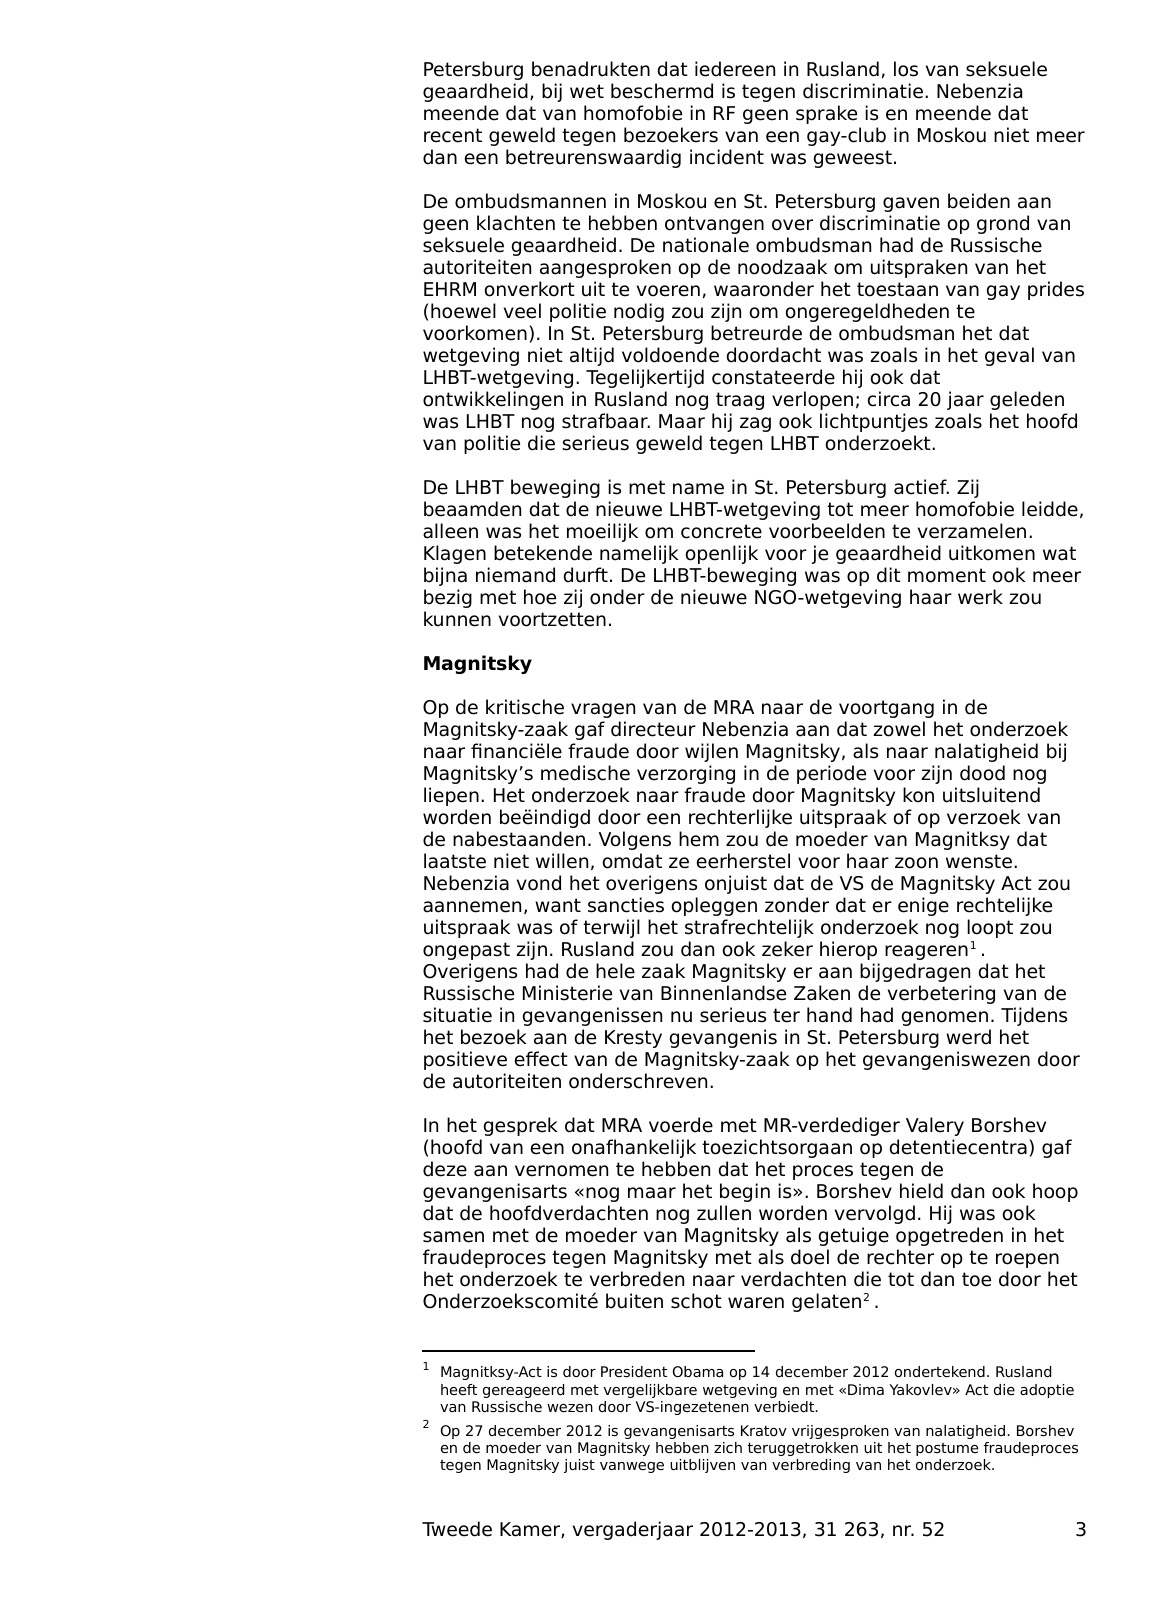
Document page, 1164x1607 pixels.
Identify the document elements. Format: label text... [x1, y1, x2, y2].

text Op 27 december 2012 is gevangenisarts Kratov vrijgesproken van nalatigheid. Borshev en de moeder van Magnitsky hebben zich teruggetrokken uit het postume fraudeproces tegen Magnitsky juist vanwege uitblijven van verbreding van het onderzoek. [422, 1418, 1087, 1474]
text Petersburg benadrukten dat iedereen in Rusland, los van seksuele geaardheid, bij wet beschermd is tegen discriminatie. Nebenzia meende dat van homofobie in RF geen sprake is en meende dat recent geweld tegen bezoekers van een gay-club in Moskou niet meer dan een betreurenswaardig incident was geweest. [422, 59, 1087, 169]
text In het gesprek dat MRA voerde met MR-verdediger Valery Borshev (hoofd van een onafhankelijk toezichtsorgaan op detentiecentra) gaf deze aan vernomen te hebben dat het proces tegen de gevangenisarts «nog maar het begin is». Borshev hield dan ook hoop dat de hoofdverdachten nog zullen worden vervolgd. Hij was ook samen met de moeder van Magnitsky als getuige opgetreden in het fraudeproces tegen Magnitsky met als doel de rechter op te roepen het onderzoek te verbreden naar verdachten die tot dan toe door het Onderzoekscomité buiten schot waren gelaten. [422, 1115, 1087, 1313]
subtitle Magnitsky [422, 653, 1087, 675]
text De ombudsmannen in Moskou en St. Petersburg gaven beiden aan geen klachten te hebben ontvangen over discriminatie op grond van seksuele geaardheid. De nationale ombudsman had de Russische autoriteiten aangesproken op de noodzaak om uitspraken van het EHRM onverkort uit te voeren, waaronder het toestaan van gay prides (hoewel veel politie nodig zou zijn om ongeregeldheden te voorkomen). In St. Petersburg betreurde de ombudsman het dat wetgeving niet altijd voldoende doordacht was zoals in het geval van LHBT-wetgeving. Tegelijkertijd constateerde hij ook dat ontwikkelingen in Rusland nog traag verlopen; circa 20 jaar geleden was LHBT nog strafbaar. Maar hij zag ook lichtpuntjes zoals het hoofd van politie die serieus geweld tegen LHBT onderzoekt. [422, 191, 1087, 455]
text Magnitksy-Act is door President Obama op 14 december 2012 ondertekend. Rusland heeft gereageerd met vergelijkbare wetgeving en met «Dima Yakovlev» Act die adoptie van Russische wezen door VS-ingezetenen verbiedt. [422, 1360, 1087, 1416]
text De LHBT beweging is met name in St. Petersburg actief. Zij beaamden dat de nieuwe LHBT-wetgeving tot meer homofobie leidde, alleen was het moeilijk om concrete voorbeelden te verzamelen. Klagen betekende namelijk openlijk voor je geaardheid uitkomen wat bijna niemand durft. De LHBT-beweging was op dit moment ook meer bezig met hoe zij onder de nieuwe NGO-wetgeving haar werk zou kunnen voortzetten. [422, 477, 1087, 631]
text Op de kritische vragen van de MRA naar de voortgang in de Magnitsky-zaak gaf directeur Nebenzia aan dat zowel het onderzoek naar financiële fraude door wijlen Magnitsky, als naar nalatigheid bij Magnitsky’s medische verzorging in de periode voor zijn dood nog liepen. Het onderzoek naar fraude door Magnitsky kon uitsluitend worden beëindigd door een rechterlijke uitspraak of op verzoek van de nabestaanden. Volgens hem zou de moeder van Magnitksy dat laatste niet willen, omdat ze eerherstel voor haar zoon wenste. Nebenzia vond het overigens onjuist dat de VS de Magnitsky Act zou aannemen, want sancties opleggen zonder dat er enige rechtelijke uitspraak was of terwijl het strafrechtelijk onderzoek nog loopt zou ongepast zijn. Rusland zou dan ook zeker hierop reageren. Overigens had de hele zaak Magnitsky er aan bijgedragen dat het Russische Ministerie van Binnenlandse Zaken de verbetering van de situatie in gevangenissen nu serieus ter hand had genomen. Tijdens het bezoek aan de Kresty gevangenis in St. Petersburg werd het positieve effect van de Magnitsky-zaak op het gevangeniswezen door de autoriteiten onderschreven. [422, 697, 1087, 1093]
